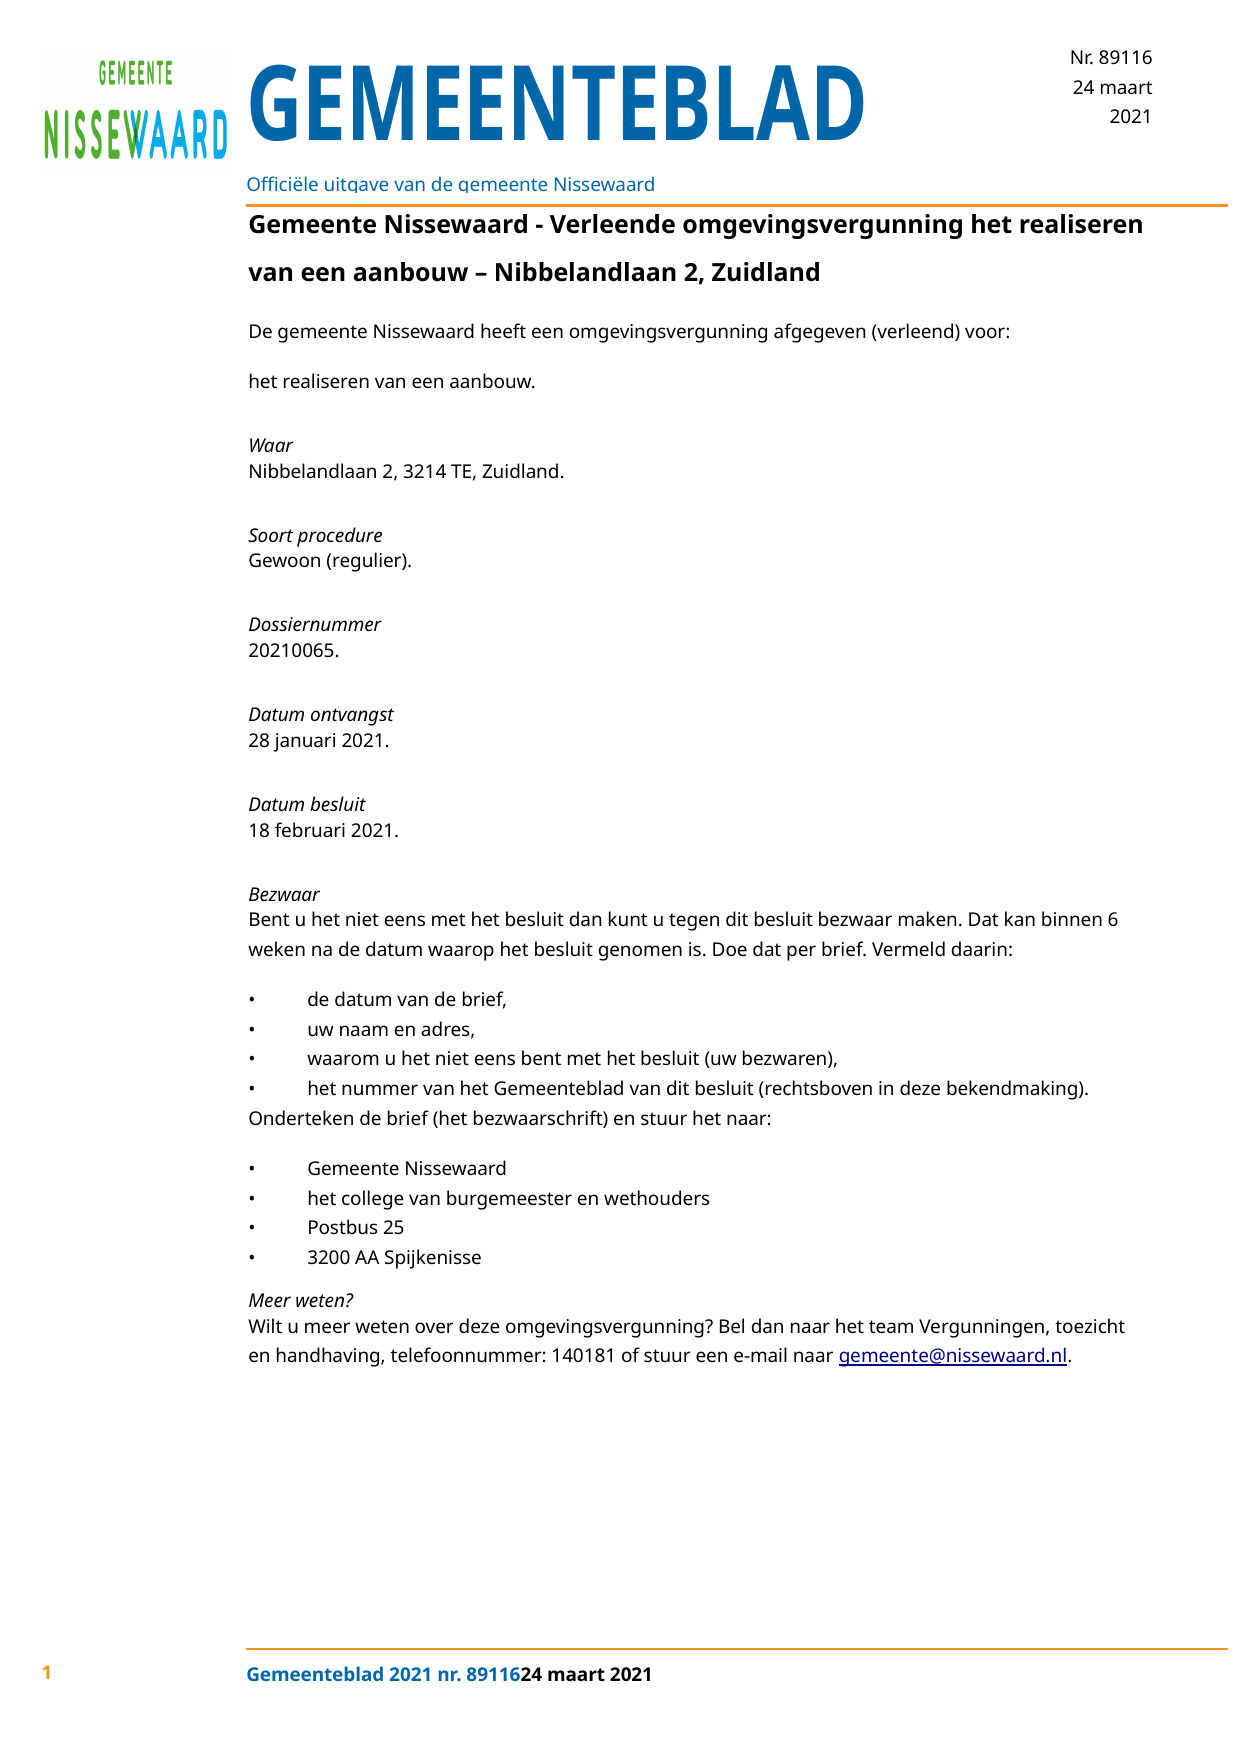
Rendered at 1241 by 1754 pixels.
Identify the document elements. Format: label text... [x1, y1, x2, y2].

text Wilt u meer weten over deze omgevingsvergunning? Bel dan naar het team Vergunningen, toezicht en handhaving, telefoonnummer: 140181 of stuur een e-mail naar gemeente@nissewaard.nl. [248, 1313, 1152, 1368]
text De gemeente Nissewaard heeft een omgevingsvergunning afgegeven (verleend) voor: [248, 318, 1152, 344]
text Nibbelandlaan 2, 3214 TE, Zuidland. [248, 458, 1152, 484]
list Gemeente Nissewaard [248, 1155, 1152, 1181]
text Gewoon (regulier). [248, 548, 1152, 573]
picture [41, 47, 231, 172]
text Onderteken de brief (het bezwaarschrift) en stuur het naar: [248, 1105, 1152, 1131]
text Gemeente Nissewaard - Verleende omgevingsvergunning het realiseren van een aanbouw – Nibbelandlaan 2, Zuidland [248, 207, 1152, 288]
text 28 januari 2021. [248, 727, 1152, 753]
list het nummer van het Gemeenteblad van dit besluit (rechtsboven in deze bekendmaking). [248, 1075, 1152, 1101]
text Waar [248, 432, 1152, 458]
text 20210065. [248, 637, 1152, 663]
list het college van burgemeester en wethouders [248, 1185, 1152, 1211]
list Postbus 25 [248, 1214, 1152, 1240]
list waarom u het niet eens bent met het besluit (uw bezwaren), [248, 1046, 1152, 1071]
text Bent u het niet eens met het besluit dan kunt u tegen dit besluit bezwaar maken. Dat kan binnen 6 weken na de datum waarop het besluit genomen is. Doe dat per brief. Vermeld daarin: [248, 906, 1152, 962]
text het realiseren van een aanbouw. [248, 368, 1152, 394]
text Datum ontvangst [248, 701, 1152, 727]
text Meer weten? [248, 1287, 1152, 1313]
list uw naam en adres, [248, 1016, 1152, 1042]
text Soort procedure [248, 522, 1152, 548]
list de datum van de brief, [248, 986, 1152, 1012]
text Bezwaar [248, 881, 1152, 906]
text Datum besluit [248, 791, 1152, 817]
list 3200 AA Spijkenisse [248, 1244, 1152, 1270]
text 18 februari 2021. [248, 817, 1152, 842]
text Dossiernummer [248, 612, 1152, 637]
